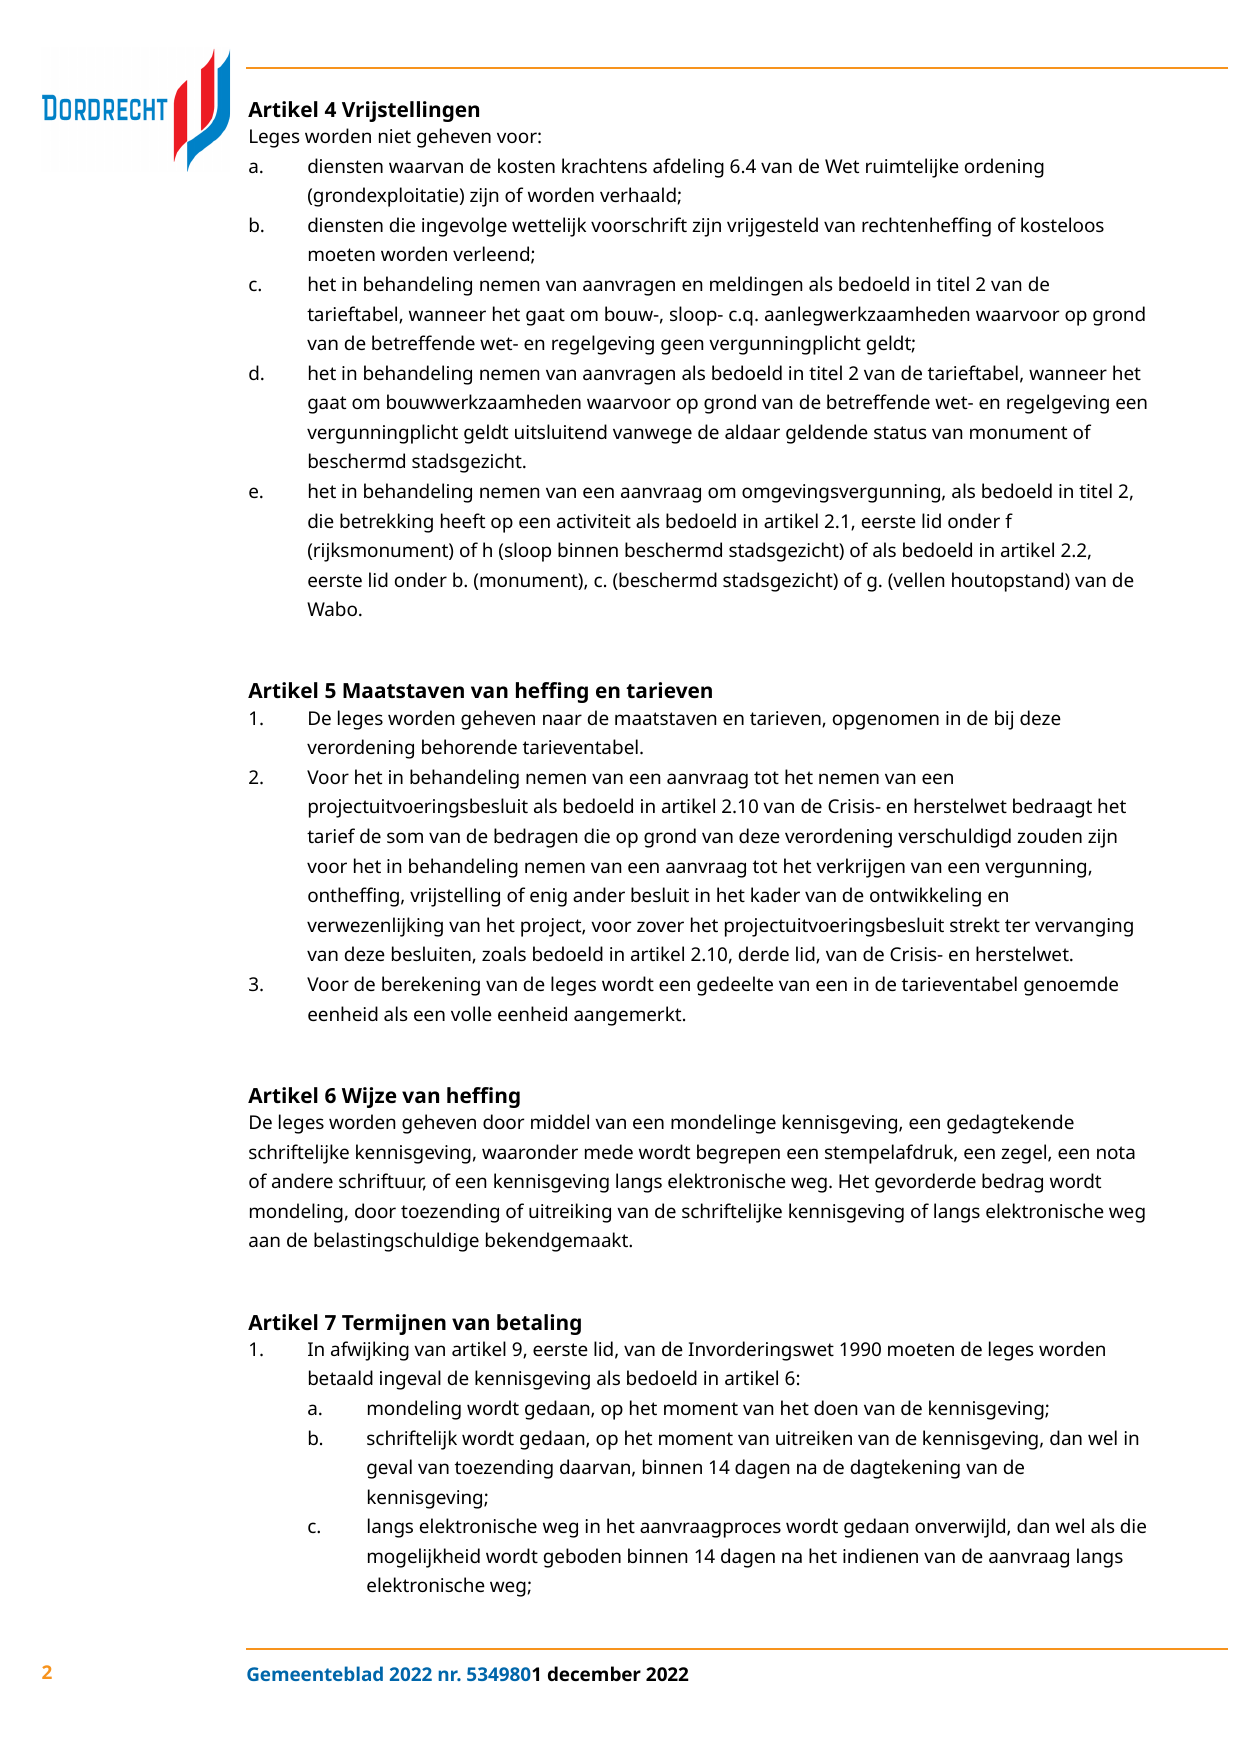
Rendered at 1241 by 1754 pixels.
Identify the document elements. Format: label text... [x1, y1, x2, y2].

list mondeling wordt gedaan, op het moment van het doen van de kennisgeving; [307, 1395, 1152, 1421]
list Voor het in behandeling nemen van een aanvraag tot het nemen van een projectuitvoeringsbesluit als bedoeld in artikel 2.10 van de Crisis- en herstelwet bedraagt het tarief de som van de bedragen die op grond van deze verordening verschuldigd zouden zijn voor het in behandeling nemen van een aanvraag tot het verkrijgen van een vergunning, ontheffing, vrijstelling of enig ander besluit in het kader van de ontwikkeling en verwezenlijking van het project, voor zover het projectuitvoeringsbesluit strekt ter vervanging van deze besluiten, zoals bedoeld in artikel 2.10, derde lid, van de Crisis- en herstelwet. [248, 764, 1152, 967]
list De leges worden geheven naar de maatstaven en tarieven, opgenomen in de bij deze verordening behorende tarieventabel. [248, 705, 1152, 760]
text Leges worden niet geheven voor: [248, 123, 1152, 149]
text Artikel 5 Maatstaven van heffing en tarieven [248, 677, 1152, 705]
list schriftelijk wordt gedaan, op het moment van uitreiken van de kennisgeving, dan wel in geval van toezending daarvan, binnen 14 dagen na de dagtekening van de kennisgeving; [307, 1425, 1152, 1510]
list diensten waarvan de kosten krachtens afdeling 6.4 van de Wet ruimtelijke ordening (grondexploitatie) zijn of worden verhaald; [248, 153, 1152, 208]
picture [41, 47, 231, 172]
list het in behandeling nemen van aanvragen en meldingen als bedoeld in titel 2 van de tarieftabel, wanneer het gaat om bouw-, sloop- c.q. aanlegwerkzaamheden waarvoor op grond van de betreffende wet- en regelgeving geen vergunningplicht geldt; [248, 271, 1152, 356]
list diensten die ingevolge wettelijk voorschrift zijn vrijgesteld van rechtenheffing of kosteloos moeten worden verleend; [248, 212, 1152, 267]
text Artikel 7 Termijnen van betaling [248, 1308, 1152, 1336]
list Voor de berekening van de leges wordt een gedeelte van een in de tarieventabel genoemde eenheid als een volle eenheid aangemerkt. [248, 971, 1152, 1027]
list In afwijking van artikel 9, eerste lid, van de Invorderingswet 1990 moeten de leges worden betaald ingeval de kennisgeving als bedoeld in artikel 6: [248, 1336, 1152, 1391]
list langs elektronische weg in het aanvraagproces wordt gedaan onverwijld, dan wel als die mogelijkheid wordt geboden binnen 14 dagen na het indienen van de aanvraag langs elektronische weg; [307, 1513, 1152, 1598]
text De leges worden geheven door middel van een mondelinge kennisgeving, een gedagtekende schriftelijke kennisgeving, waaronder mede wordt begrepen een stempelafdruk, een zegel, een nota of andere schriftuur, of een kennisgeving langs elektronische weg. Het gevorderde bedrag wordt mondeling, door toezending of uitreiking van de schriftelijke kennisgeving of langs elektronische weg aan de belastingschuldige bekendgemaakt. [248, 1109, 1152, 1253]
list het in behandeling nemen van aanvragen als bedoeld in titel 2 van de tarieftabel, wanneer het gaat om bouwwerkzaamheden waarvoor op grond van de betreffende wet- en regelgeving een vergunningplicht geldt uitsluitend vanwege de aldaar geldende status van monument of beschermd stadsgezicht. [248, 360, 1152, 474]
list het in behandeling nemen van een aanvraag om omgevingsvergunning, als bedoeld in titel 2, die betrekking heeft op een activiteit als bedoeld in artikel 2.1, eerste lid onder f (rijksmonument) of h (sloop binnen beschermd stadsgezicht) of als bedoeld in artikel 2.2, eerste lid onder b. (monument), c. (beschermd stadsgezicht) of g. (vellen houtopstand) van de Wabo. [248, 478, 1152, 622]
text Artikel 4 Vrijstellingen [248, 95, 1152, 123]
text Artikel 6 Wijze van heffing [248, 1081, 1152, 1109]
